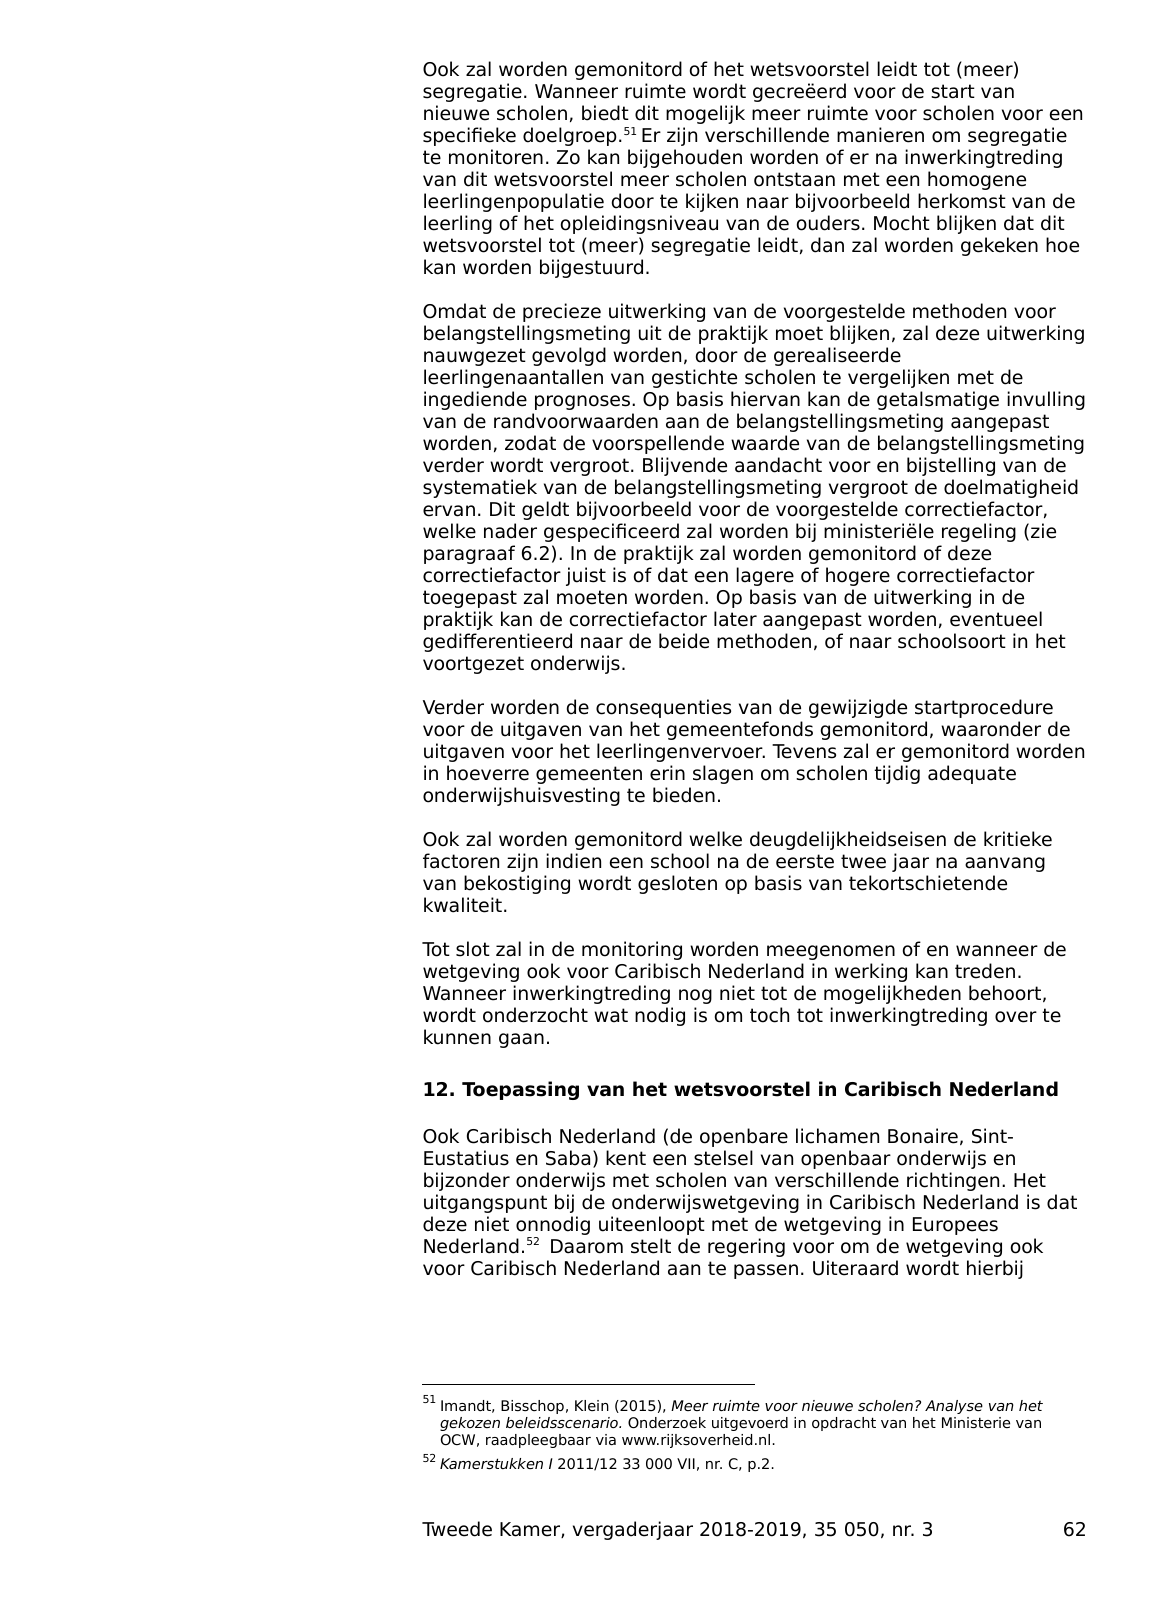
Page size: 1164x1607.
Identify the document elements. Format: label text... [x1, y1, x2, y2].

text Verder worden de consequenties van de gewijzigde startprocedure voor de uitgaven van het gemeentefonds gemonitord, waaronder de uitgaven voor het leerlingenvervoer. Tevens zal er gemonitord worden in hoeverre gemeenten erin slagen om scholen tijdig adequate onderwijshuisvesting te bieden. [422, 697, 1087, 807]
text Ook Caribisch Nederland (de openbare lichamen Bonaire, Sint-Eustatius en Saba) kent een stelsel van openbaar onderwijs en bijzonder onderwijs met scholen van verschillende richtingen. Het uitgangspunt bij de onderwijswetgeving in Caribisch Nederland is dat deze niet onnodig uiteenloopt met de wetgeving in Europees Nederland. Daarom stelt de regering voor om de wetgeving ook voor Caribisch Nederland aan te passen. Uiteraard wordt hierbij [422, 1126, 1087, 1280]
subtitle 12. Toepassing van het wetsvoorstel in Caribisch Nederland [422, 1079, 1087, 1101]
text Ook zal worden gemonitord of het wetsvoorstel leidt tot (meer) segregatie. Wanneer ruimte wordt gecreëerd voor de start van nieuwe scholen, biedt dit mogelijk meer ruimte voor scholen voor een specifieke doelgroep.Er zijn verschillende manieren om segregatie te monitoren. Zo kan bijgehouden worden of er na inwerkingtreding van dit wetsvoorstel meer scholen ontstaan met een homogene leerlingenpopulatie door te kijken naar bijvoorbeeld herkomst van de leerling of het opleidingsniveau van de ouders. Mocht blijken dat dit wetsvoorstel tot (meer) segregatie leidt, dan zal worden gekeken hoe kan worden bijgestuurd. [422, 59, 1087, 279]
text Imandt, Bisschop, Klein (2015), Meer ruimte voor nieuwe scholen? Analyse van het gekozen beleidsscenario. Onderzoek uitgevoerd in opdracht van het Ministerie van OCW, raadpleegbaar via www.rijksoverheid.nl. [422, 1393, 1087, 1449]
text Tot slot zal in de monitoring worden meegenomen of en wanneer de wetgeving ook voor Caribisch Nederland in werking kan treden. Wanneer inwerkingtreding nog niet tot de mogelijkheden behoort, wordt onderzocht wat nodig is om toch tot inwerkingtreding over te kunnen gaan. [422, 939, 1087, 1049]
text Kamerstukken I 2011/12 33 000 VII, nr. C, p.2. [422, 1452, 1087, 1474]
text Omdat de precieze uitwerking van de voorgestelde methoden voor belangstellingsmeting uit de praktijk moet blijken, zal deze uitwerking nauwgezet gevolgd worden, door de gerealiseerde leerlingenaantallen van gestichte scholen te vergelijken met de ingediende prognoses. Op basis hiervan kan de getalsmatige invulling van de randvoorwaarden aan de belangstellingsmeting aangepast worden, zodat de voorspellende waarde van de belangstellingsmeting verder wordt vergroot. Blijvende aandacht voor en bijstelling van de systematiek van de belangstellingsmeting vergroot de doelmatigheid ervan. Dit geldt bijvoorbeeld voor de voorgestelde correctiefactor, welke nader gespecificeerd zal worden bij ministeriële regeling (zie paragraaf 6.2). In de praktijk zal worden gemonitord of deze correctiefactor juist is of dat een lagere of hogere correctiefactor toegepast zal moeten worden. Op basis van de uitwerking in de praktijk kan de correctiefactor later aangepast worden, eventueel gedifferentieerd naar de beide methoden, of naar schoolsoort in het voortgezet onderwijs. [422, 301, 1087, 675]
text Ook zal worden gemonitord welke deugdelijkheidseisen de kritieke factoren zijn indien een school na de eerste twee jaar na aanvang van bekostiging wordt gesloten op basis van tekortschietende kwaliteit. [422, 829, 1087, 917]
